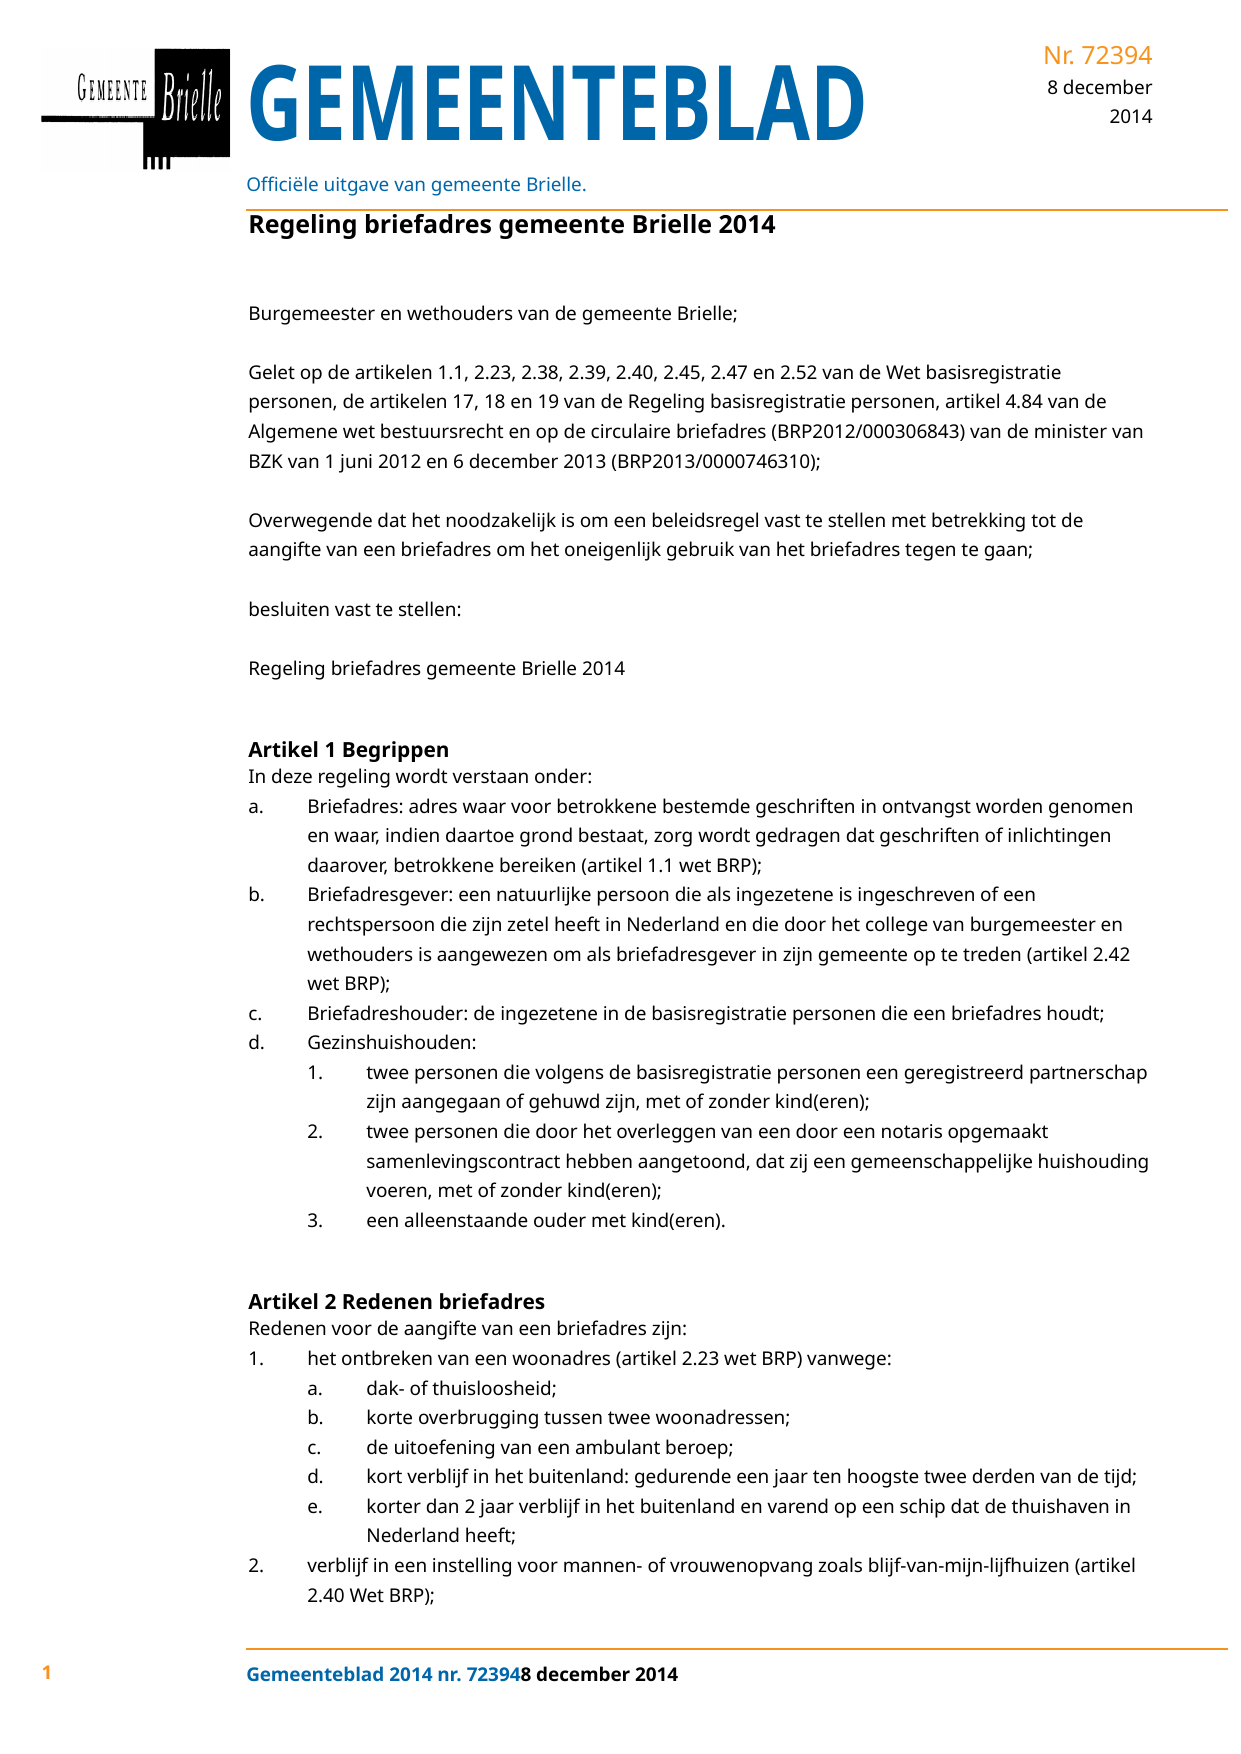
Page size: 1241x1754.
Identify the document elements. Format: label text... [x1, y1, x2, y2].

picture [41, 47, 231, 172]
list twee personen die door het overleggen van een door een notaris opgemaakt samenlevingscontract hebben aangetoond, dat zij een gemeenschappelijke huishouding voeren, met of zonder kind(eren); [307, 1118, 1152, 1203]
text Regeling briefadres gemeente Brielle 2014 [248, 211, 1152, 241]
text Artikel 1 Begrippen [248, 735, 1152, 763]
list Gezinshuishouden: [248, 1029, 1152, 1055]
text In deze regeling wordt verstaan onder: [248, 763, 1152, 789]
text Artikel 2 Redenen briefadres [248, 1287, 1152, 1316]
list de uitoefening van een ambulant beroep; [307, 1434, 1152, 1459]
list verblijf in een instelling voor mannen- of vrouwenopvang zoals blijf-van-mijn-lijfhuizen (artikel 2.40 Wet BRP); [248, 1552, 1152, 1607]
list kort verblijf in het buitenland: gedurende een jaar ten hoogste twee derden van de tijd; [307, 1463, 1152, 1489]
list korte overbrugging tussen twee woonadressen; [307, 1404, 1152, 1430]
list het ontbreken van een woonadres (artikel 2.23 wet BRP) vanwege: [248, 1345, 1152, 1371]
list Briefadresgever: een natuurlijke persoon die als ingezetene is ingeschreven of een rechtspersoon die zijn zetel heeft in Nederland en die door het college van burgemeester en wethouders is aangewezen om als briefadresgever in zijn gemeente op te treden (artikel 2.42 wet BRP); [248, 882, 1152, 996]
text besluiten vast te stellen: [248, 596, 1152, 621]
list korter dan 2 jaar verblijf in het buitenland en varend op een schip dat de thuishaven in Nederland heeft; [307, 1493, 1152, 1548]
list een alleenstaande ouder met kind(eren). [307, 1207, 1152, 1233]
list dak- of thuisloosheid; [307, 1375, 1152, 1400]
text Gelet op de artikelen 1.1, 2.23, 2.38, 2.39, 2.40, 2.45, 2.47 en 2.52 van de Wet basisregistratie personen, de artikelen 17, 18 en 19 van de Regeling basisregistratie personen, artikel 4.84 van de Algemene wet bestuursrecht en op de circulaire briefadres (BRP2012/000306843) van de minister van BZK van 1 juni 2012 en 6 december 2013 (BRP2013/0000746310); [248, 359, 1152, 473]
list Briefadres: adres waar voor betrokkene bestemde geschriften in ontvangst worden genomen en waar, indien daartoe grond bestaat, zorg wordt gedragen dat geschriften of inlichtingen daarover, betrokkene bereiken (artikel 1.1 wet BRP); [248, 793, 1152, 878]
text Overwegende dat het noodzakelijk is om een beleidsregel vast te stellen met betrekking tot de aangifte van een briefadres om het oneigenlijk gebruik van het briefadres tegen te gaan; [248, 507, 1152, 562]
text Redenen voor de aangifte van een briefadres zijn: [248, 1316, 1152, 1341]
text Regeling briefadres gemeente Brielle 2014 [248, 655, 1152, 681]
text Burgemeester en wethouders van de gemeente Brielle; [248, 300, 1152, 326]
list twee personen die volgens de basisregistratie personen een geregistreerd partnerschap zijn aangegaan of gehuwd zijn, met of zonder kind(eren); [307, 1059, 1152, 1114]
list Briefadreshouder: de ingezetene in de basisregistratie personen die een briefadres houdt; [248, 1000, 1152, 1026]
